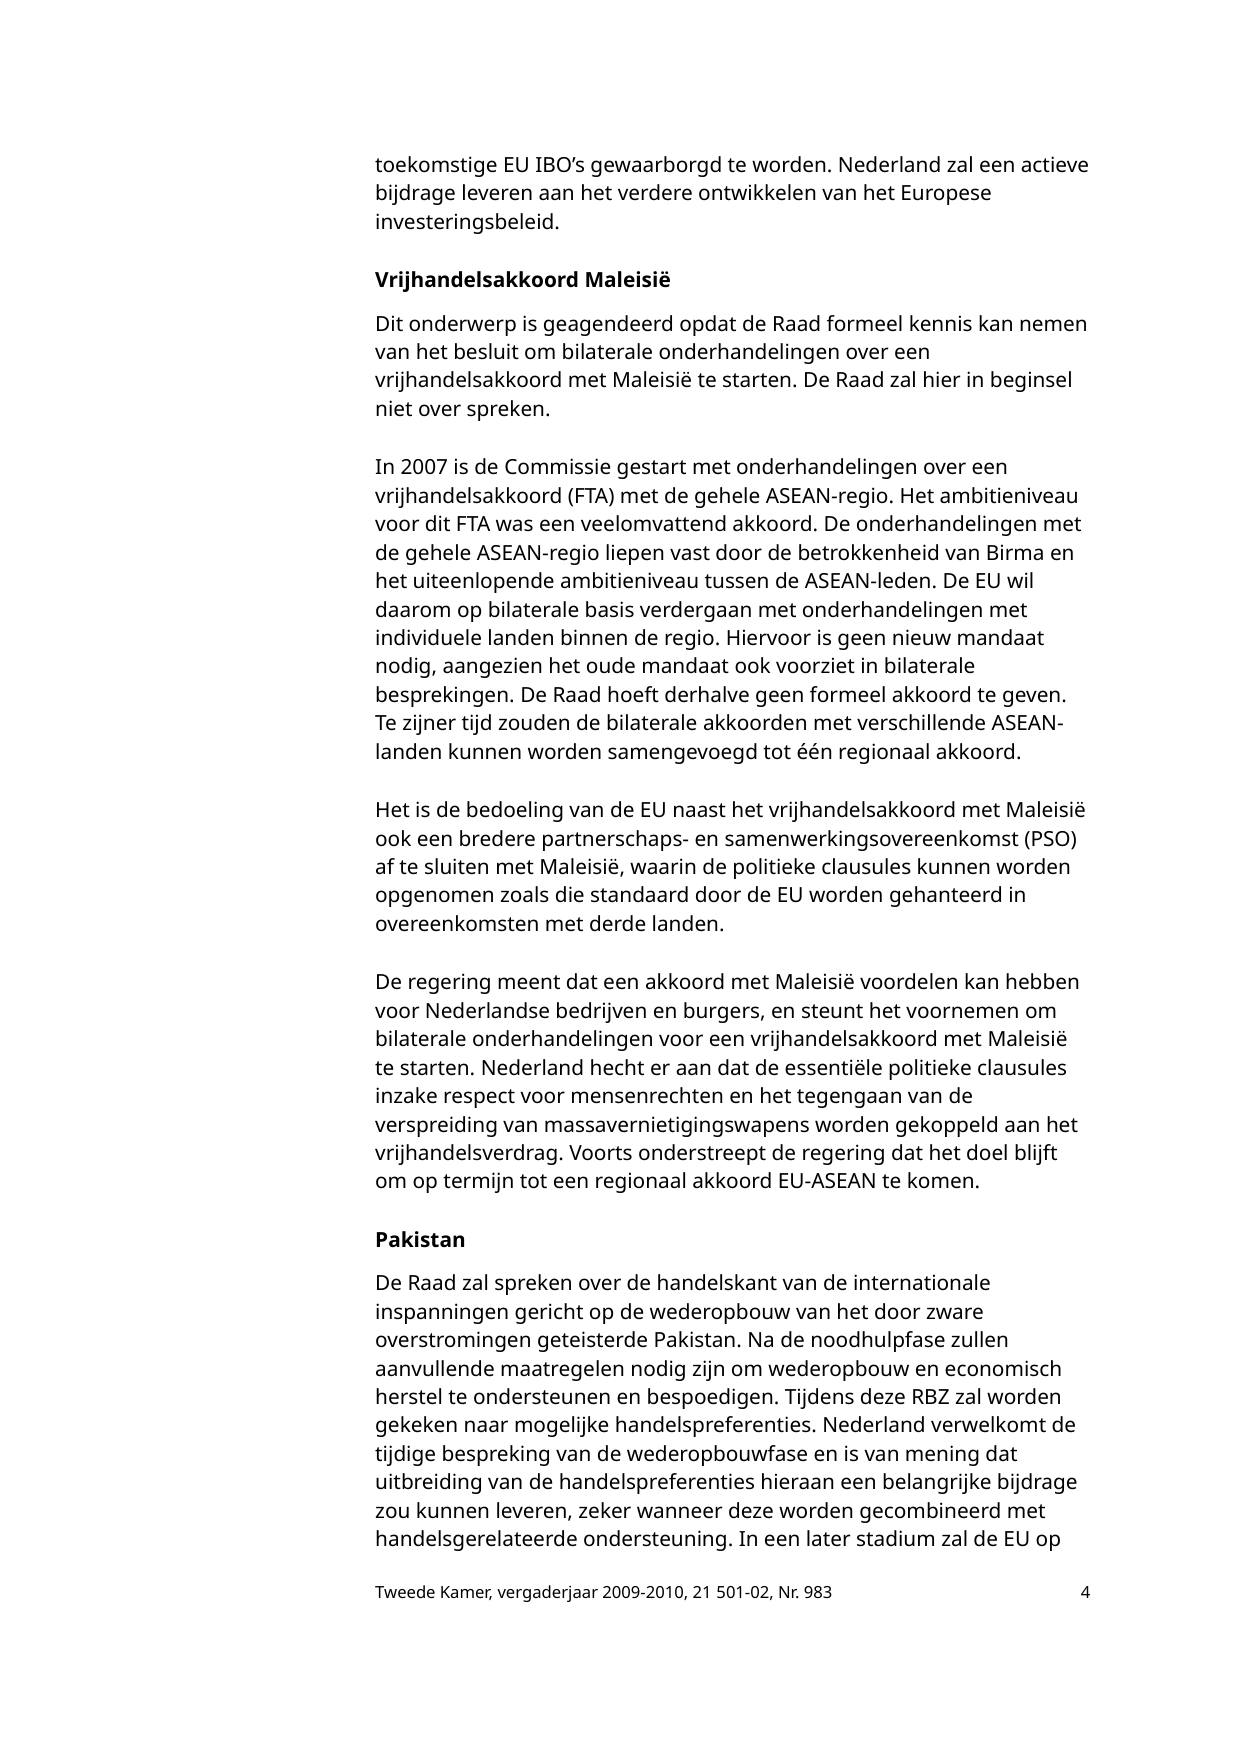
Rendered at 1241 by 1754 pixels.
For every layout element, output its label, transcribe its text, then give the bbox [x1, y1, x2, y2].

text In 2007 is de Commissie gestart met onderhandelingen over een vrijhandelsakkoord (FTA) met de gehele ASEAN-regio. Het ambitieniveau voor dit FTA was een veelomvattend akkoord. De onderhandelingen met de gehele ASEAN-regio liepen vast door de betrokkenheid van Birma en het uiteenlopende ambitieniveau tussen de ASEAN-leden. De EU wil daarom op bilaterale basis verdergaan met onderhandelingen met individuele landen binnen de regio. Hiervoor is geen nieuw mandaat nodig, aangezien het oude mandaat ook voorziet in bilaterale besprekingen. De Raad hoeft derhalve geen formeel akkoord te geven. [375, 452, 1090, 708]
text Pakistan [375, 1225, 1090, 1253]
text Te zijner tijd zouden de bilaterale akkoorden met verschillende ASEAN-landen kunnen worden samengevoegd tot één regionaal akkoord. [375, 708, 1090, 765]
text toekomstige EU IBO’s gewaarborgd te worden. Nederland zal een actieve bijdrage leveren aan het verdere ontwikkelen van het Europese investeringsbeleid. [375, 150, 1090, 235]
text Het is de bedoeling van de EU naast het vrijhandelsakkoord met Maleisië ook een bredere partnerschaps- en samenwerkingsovereenkomst (PSO) af te sluiten met Maleisië, waarin de politieke clausules kunnen worden opgenomen zoals die standaard door de EU worden gehanteerd in overeenkomsten met derde landen. [375, 795, 1090, 937]
text De regering meent dat een akkoord met Maleisië voordelen kan hebben voor Nederlandse bedrijven en burgers, en steunt het voornemen om bilaterale onderhandelingen voor een vrijhandelsakkoord met Maleisië te starten. Nederland hecht er aan dat de essentiële politieke clausules inzake respect voor mensenrechten en het tegengaan van de verspreiding van massavernietigingswapens worden gekoppeld aan het vrijhandelsverdrag. Voorts onderstreept de regering dat het doel blijft om op termijn tot een regionaal akkoord EU-ASEAN te komen. [375, 967, 1090, 1195]
text Dit onderwerp is geagendeerd opdat de Raad formeel kennis kan nemen van het besluit om bilaterale onderhandelingen over een vrijhandelsakkoord met Maleisië te starten. De Raad zal hier in beginsel niet over spreken. [375, 309, 1090, 422]
text De Raad zal spreken over de handelskant van de internationale inspanningen gericht op de wederopbouw van het door zware overstromingen geteisterde Pakistan. Na de noodhulpfase zullen aanvullende maatregelen nodig zijn om wederopbouw en economisch herstel te ondersteunen en bespoedigen. Tijdens deze RBZ zal worden gekeken naar mogelijke handelspreferenties. Nederland verwelkomt de tijdige bespreking van de wederopbouwfase en is van mening dat uitbreiding van de handelspreferenties hieraan een belangrijke bijdrage zou kunnen leveren, zeker wanneer deze worden gecombineerd met handelsgerelateerde ondersteuning. In een later stadium zal de EU op [375, 1268, 1090, 1553]
text Vrijhandelsakkoord Maleisië [375, 265, 1090, 294]
